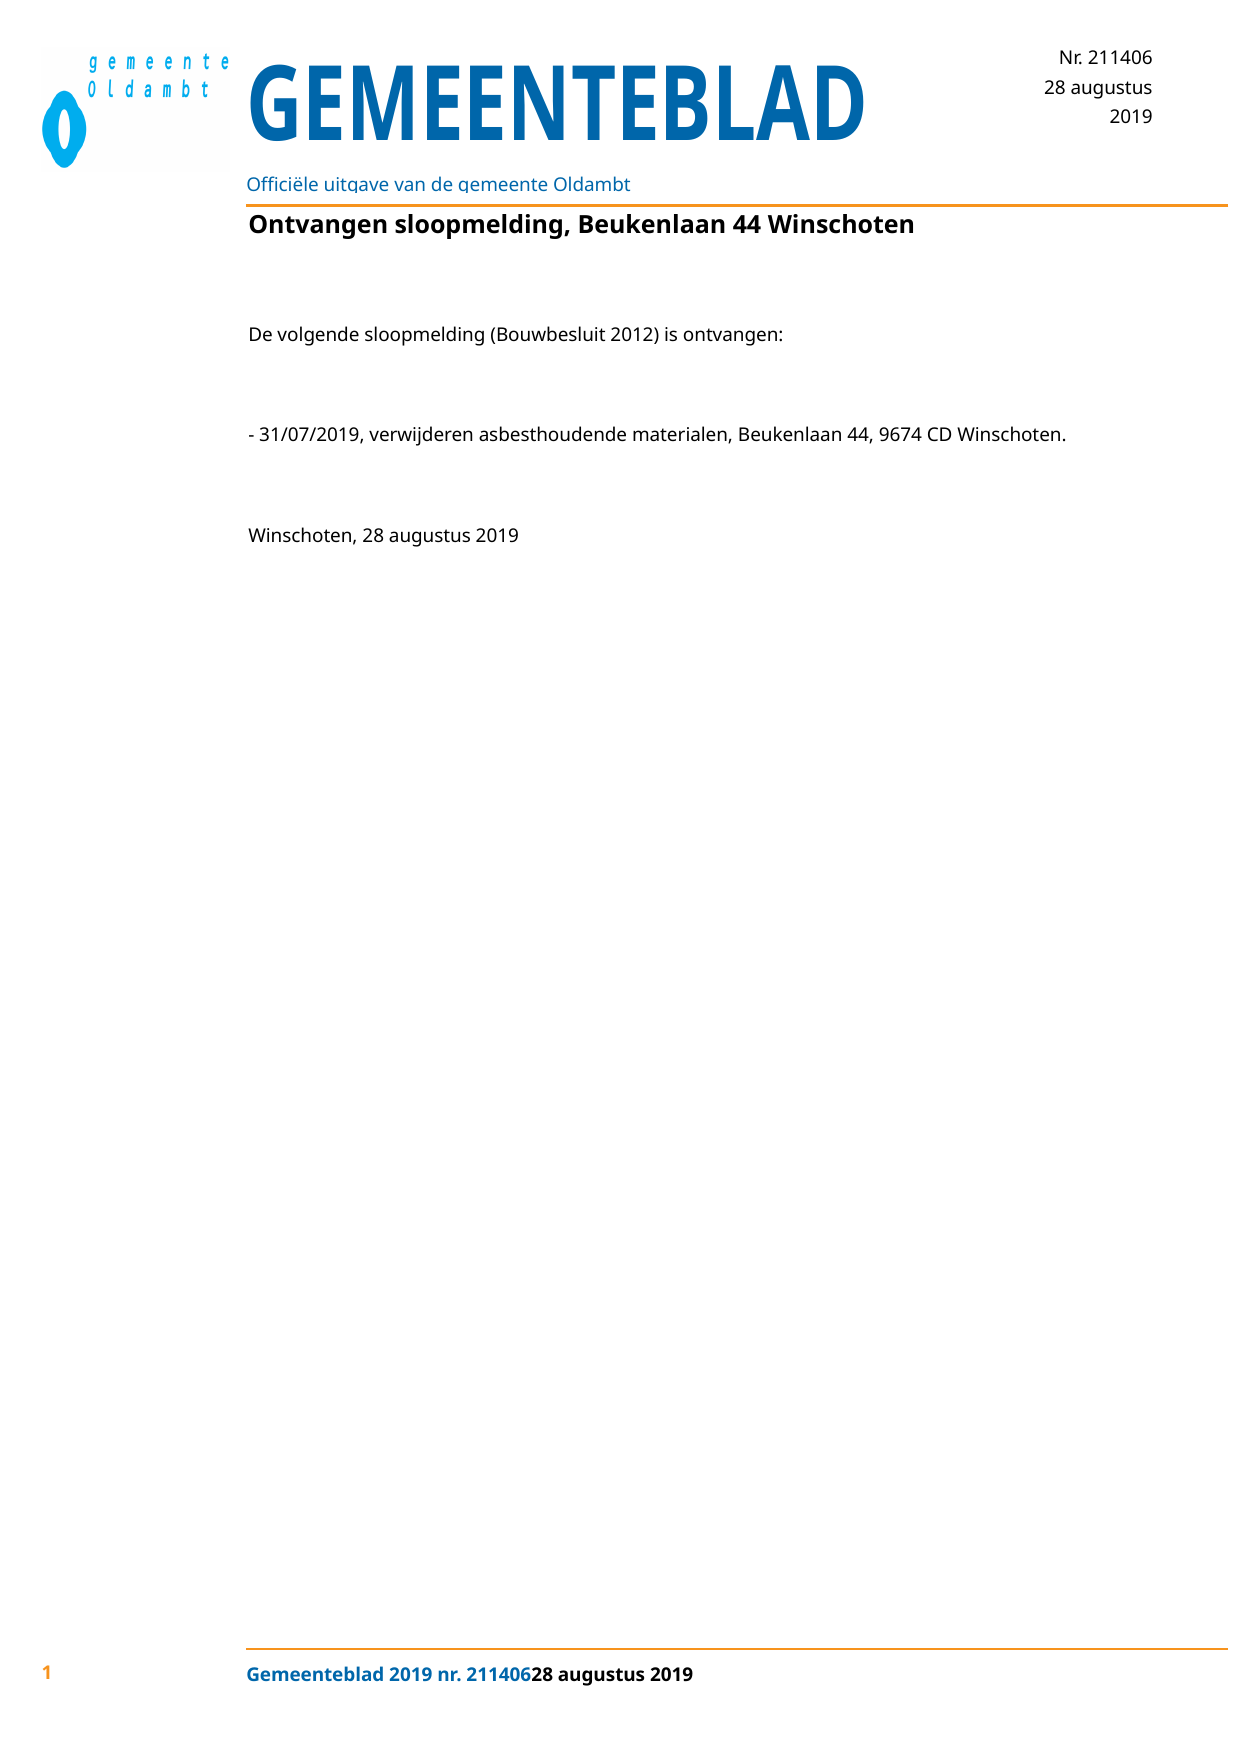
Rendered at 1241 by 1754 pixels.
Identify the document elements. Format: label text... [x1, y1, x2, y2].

picture [41, 47, 231, 172]
text Ontvangen sloopmelding, Beukenlaan 44 Winschoten [248, 207, 1152, 241]
text Winschoten, 28 augustus 2019 [248, 522, 1152, 548]
text De volgende sloopmelding (Bouwbesluit 2012) is ontvangen: [248, 321, 1152, 346]
text - 31/07/2019, verwijderen asbesthoudende materialen, Beukenlaan 44, 9674 CD Winschoten. [248, 422, 1152, 447]
